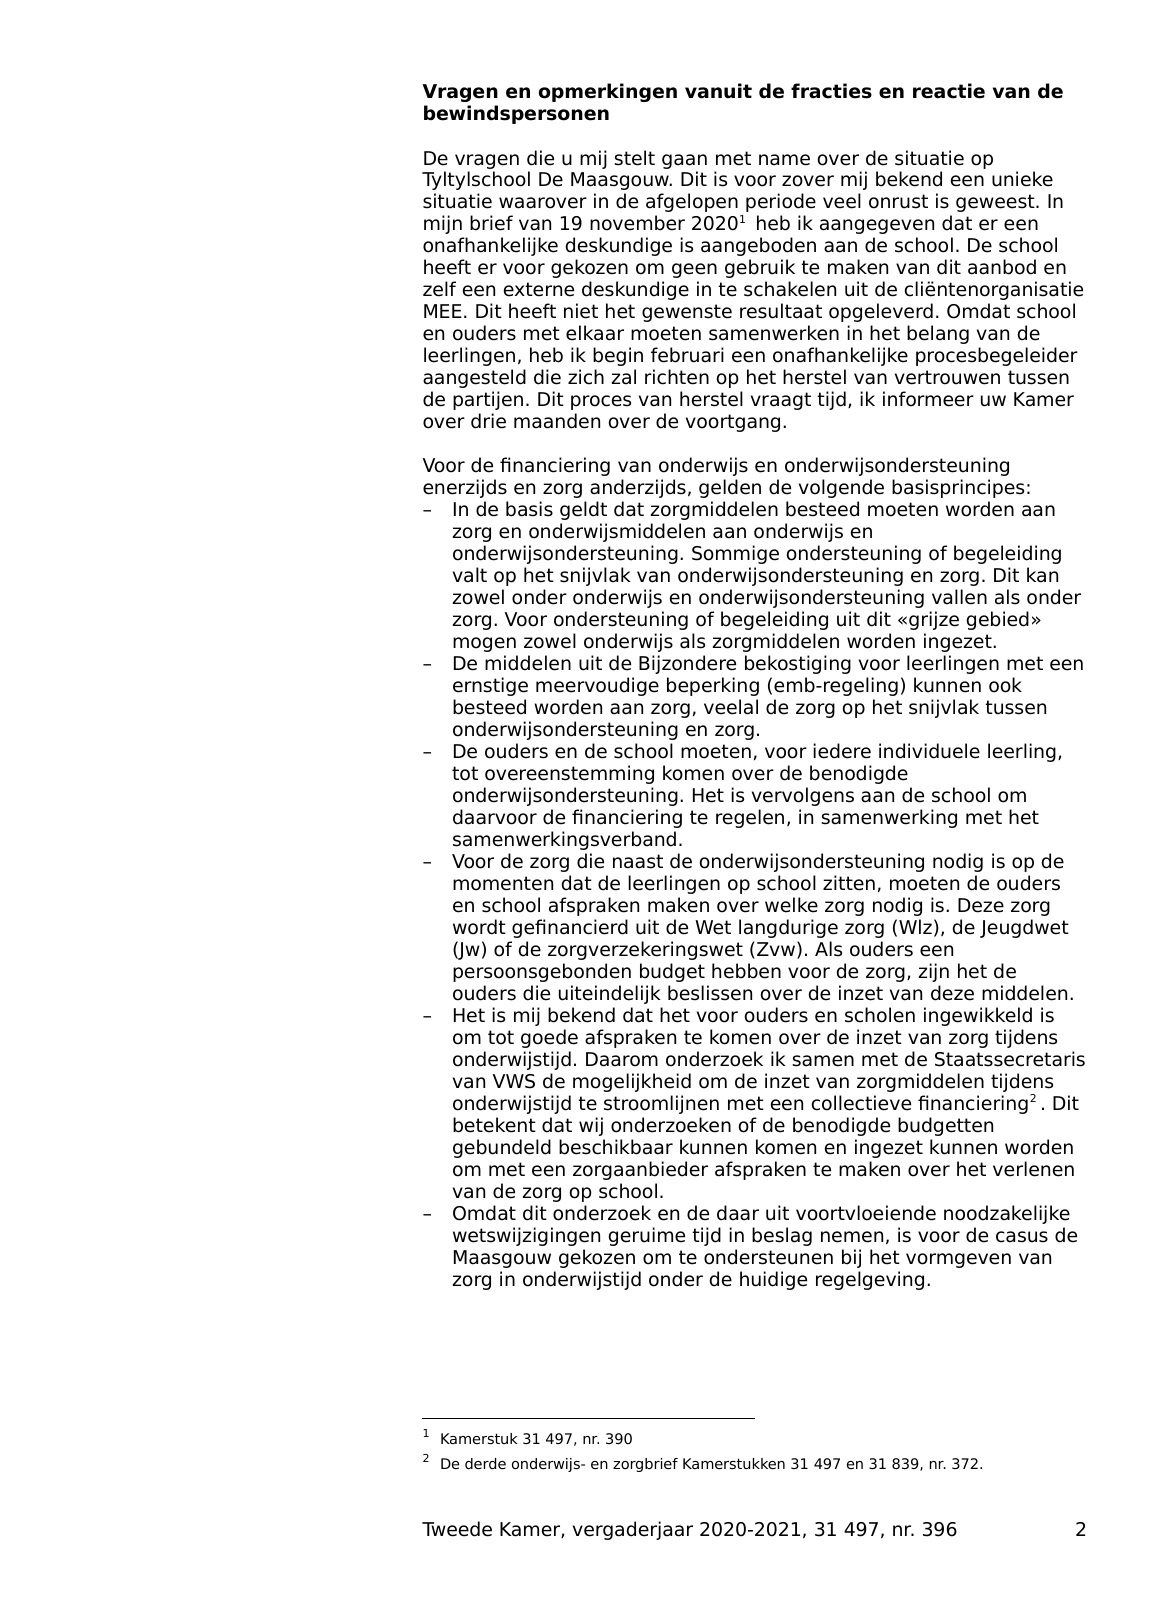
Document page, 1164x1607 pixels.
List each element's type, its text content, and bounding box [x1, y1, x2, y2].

text – Voor de zorg die naast de onderwijsondersteuning nodig is op de momenten dat de leerlingen op school zitten, moeten de ouders en school afspraken maken over welke zorg nodig is. Deze zorg wordt gefinancierd uit de Wet langdurige zorg (Wlz), de Jeugdwet (Jw) of de zorgverzekeringswet (Zvw). Als ouders een persoonsgebonden budget hebben voor de zorg, zijn het de ouders die uiteindelijk beslissen over de inzet van deze middelen. [422, 851, 1087, 1005]
text Voor de financiering van onderwijs en onderwijsondersteuning enerzijds en zorg anderzijds, gelden de volgende basisprincipes: [422, 455, 1087, 499]
text – Het is mij bekend dat het voor ouders en scholen ingewikkeld is om tot goede afspraken te komen over de inzet van zorg tijdens onderwijstijd. Daarom onderzoek ik samen met de Staatssecretaris van VWS de mogelijkheid om de inzet van zorgmiddelen tijdens onderwijstijd te stroomlijnen met een collectieve financiering. Dit betekent dat wij onderzoeken of de benodigde budgetten gebundeld beschikbaar kunnen komen en ingezet kunnen worden om met een zorgaanbieder afspraken te maken over het verlenen van de zorg op school. [422, 1005, 1087, 1203]
text De vragen die u mij stelt gaan met name over de situatie op Tyltylschool De Maasgouw. Dit is voor zover mij bekend een unieke situatie waarover in de afgelopen periode veel onrust is geweest. In mijn brief van 19 november 2020 heb ik aangegeven dat er een onafhankelijke deskundige is aangeboden aan de school. De school heeft er voor gekozen om geen gebruik te maken van dit aanbod en zelf een externe deskundige in te schakelen uit de cliëntenorganisatie MEE. Dit heeft niet het gewenste resultaat opgeleverd. Omdat school en ouders met elkaar moeten samenwerken in het belang van de leerlingen, heb ik begin februari een onafhankelijke procesbegeleider aangesteld die zich zal richten op het herstel van vertrouwen tussen de partijen. Dit proces van herstel vraagt tijd, ik informeer uw Kamer over drie maanden over de voortgang. [422, 147, 1087, 433]
text De derde onderwijs- en zorgbrief Kamerstukken 31 497 en 31 839, nr. 372. [422, 1452, 1087, 1474]
text – In de basis geldt dat zorgmiddelen besteed moeten worden aan zorg en onderwijsmiddelen aan onderwijs en onderwijsondersteuning. Sommige ondersteuning of begeleiding valt op het snijvlak van onderwijsondersteuning en zorg. Dit kan zowel onder onderwijs en onderwijsondersteuning vallen als onder zorg. Voor ondersteuning of begeleiding uit dit «grijze gebied» mogen zowel onderwijs als zorgmiddelen worden ingezet. [422, 499, 1087, 653]
text – De ouders en de school moeten, voor iedere individuele leerling, tot overeenstemming komen over de benodigde onderwijsondersteuning. Het is vervolgens aan de school om daarvoor de financiering te regelen, in samenwerking met het samenwerkingsverband. [422, 741, 1087, 851]
text Kamerstuk 31 497, nr. 390 [422, 1427, 1087, 1449]
subtitle Vragen en opmerkingen vanuit de fracties en reactie van de bewindspersonen [422, 81, 1087, 125]
text – Omdat dit onderzoek en de daar uit voortvloeiende noodzakelijke wetswijzigingen geruime tijd in beslag nemen, is voor de casus de Maasgouw gekozen om te ondersteunen bij het vormgeven van zorg in onderwijstijd onder de huidige regelgeving. [422, 1203, 1087, 1291]
text – De middelen uit de Bijzondere bekostiging voor leerlingen met een ernstige meervoudige beperking (emb-regeling) kunnen ook besteed worden aan zorg, veelal de zorg op het snijvlak tussen onderwijsondersteuning en zorg. [422, 653, 1087, 741]
